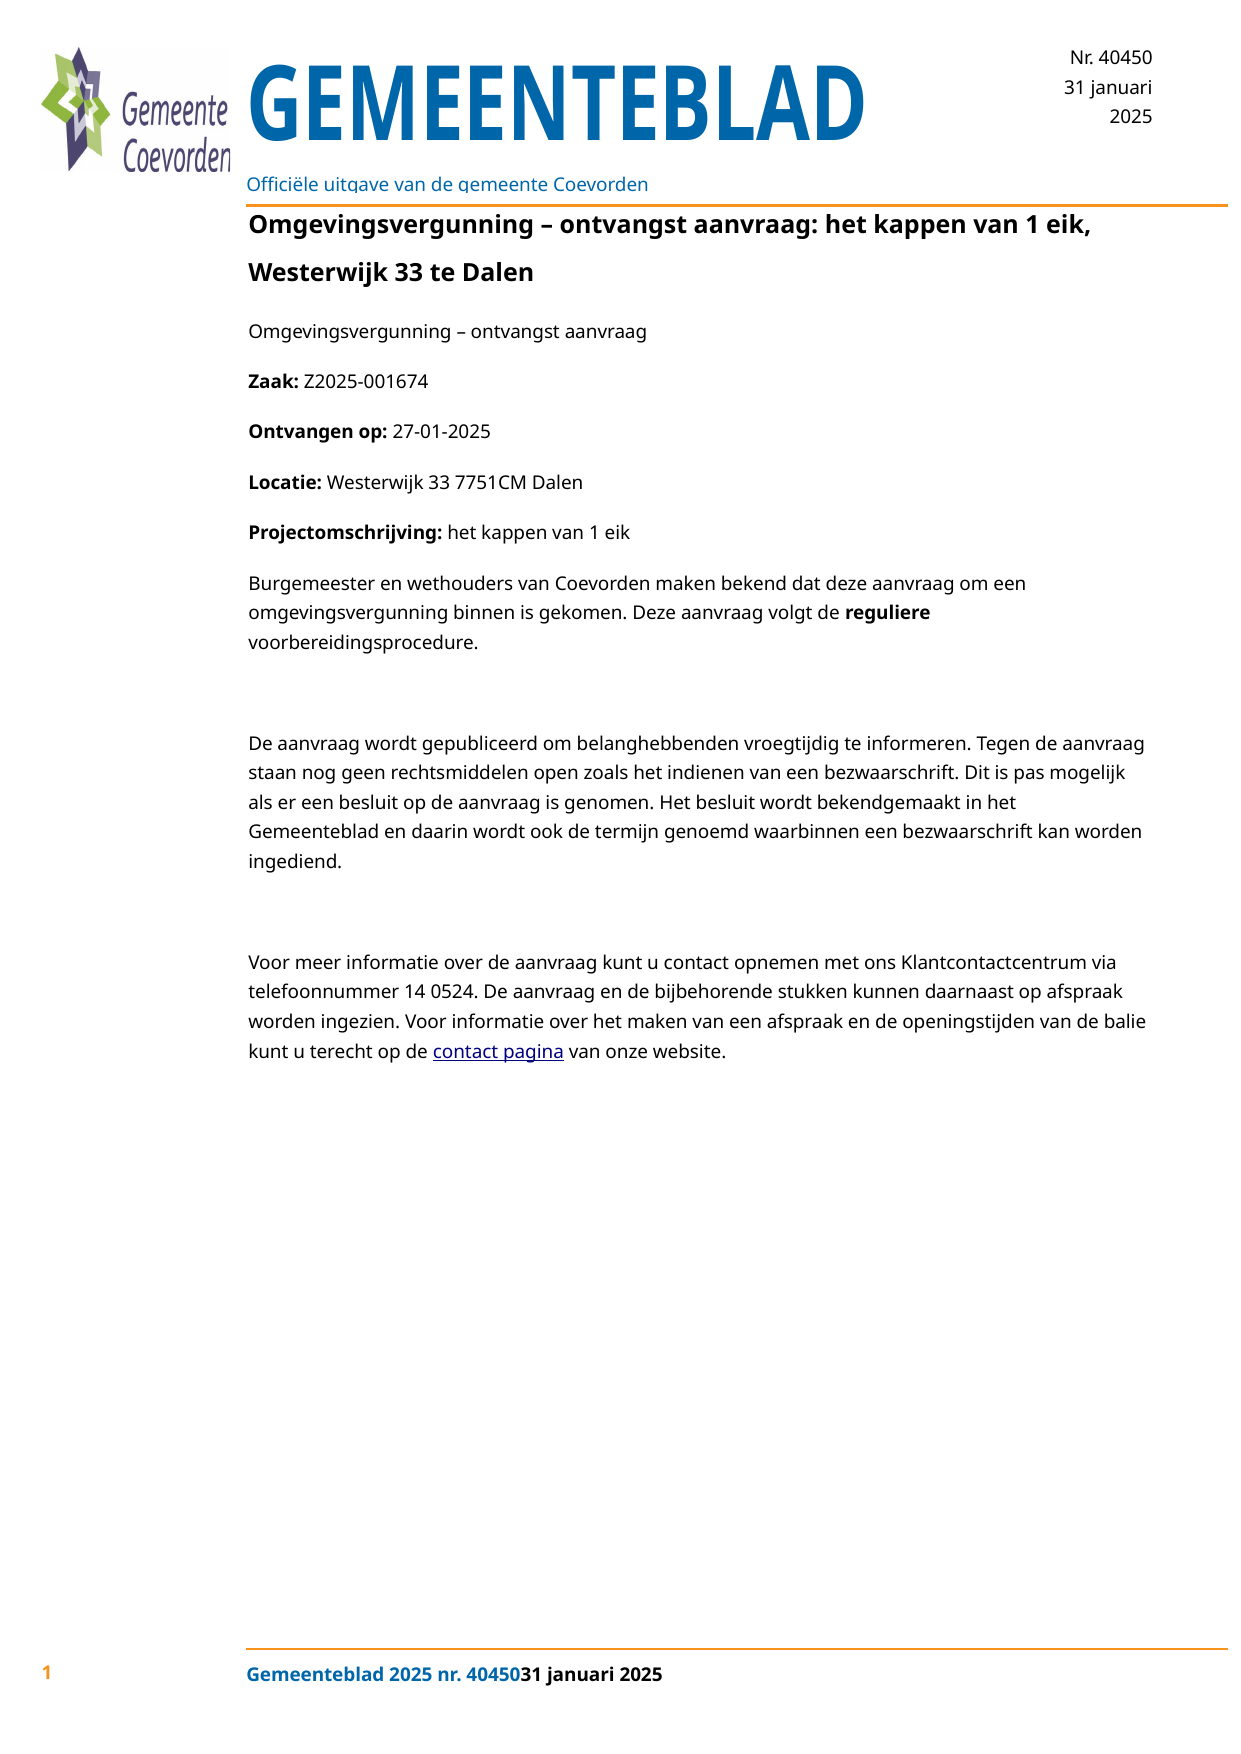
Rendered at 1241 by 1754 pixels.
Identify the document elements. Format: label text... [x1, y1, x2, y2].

text Ontvangen op: 27-01-2025 [248, 419, 1152, 444]
text Projectomschrijving: het kappen van 1 eik [248, 519, 1152, 545]
text Locatie: Westerwijk 33 7751CM Dalen [248, 469, 1152, 495]
text Omgevingsvergunning – ontvangst aanvraag [248, 318, 1152, 344]
text Omgevingsvergunning – ontvangst aanvraag: het kappen van 1 eik, Westerwijk 33 te Dalen [248, 207, 1152, 288]
picture [41, 47, 231, 172]
text Voor meer informatie over de aanvraag kunt u contact opnemen met ons Klantcontactcentrum via telefoonnummer 14 0524. De aanvraag en de bijbehorende stukken kunnen daarnaast op afspraak worden ingezien. Voor informatie over het maken van een afspraak en de openingstijden van de balie kunt u terecht op de contact pagina van onze website. [248, 949, 1152, 1064]
text Burgemeester en wethouders van Coevorden maken bekend dat deze aanvraag om een omgevingsvergunning binnen is gekomen. Deze aanvraag volgt de reguliere voorbereidingsprocedure. [248, 570, 1152, 655]
text De aanvraag wordt gepubliceerd om belanghebbenden vroegtijdig te informeren. Tegen de aanvraag staan nog geen rechtsmiddelen open zoals het indienen van een bezwaarschrift. Dit is pas mogelijk als er een besluit op de aanvraag is genomen. Het besluit wordt bekendgemaakt in het Gemeenteblad en daarin wordt ook de termijn genoemd waarbinnen een bezwaarschrift kan worden ingediend. [248, 730, 1152, 874]
text Zaak: Z2025-001674 [248, 368, 1152, 394]
